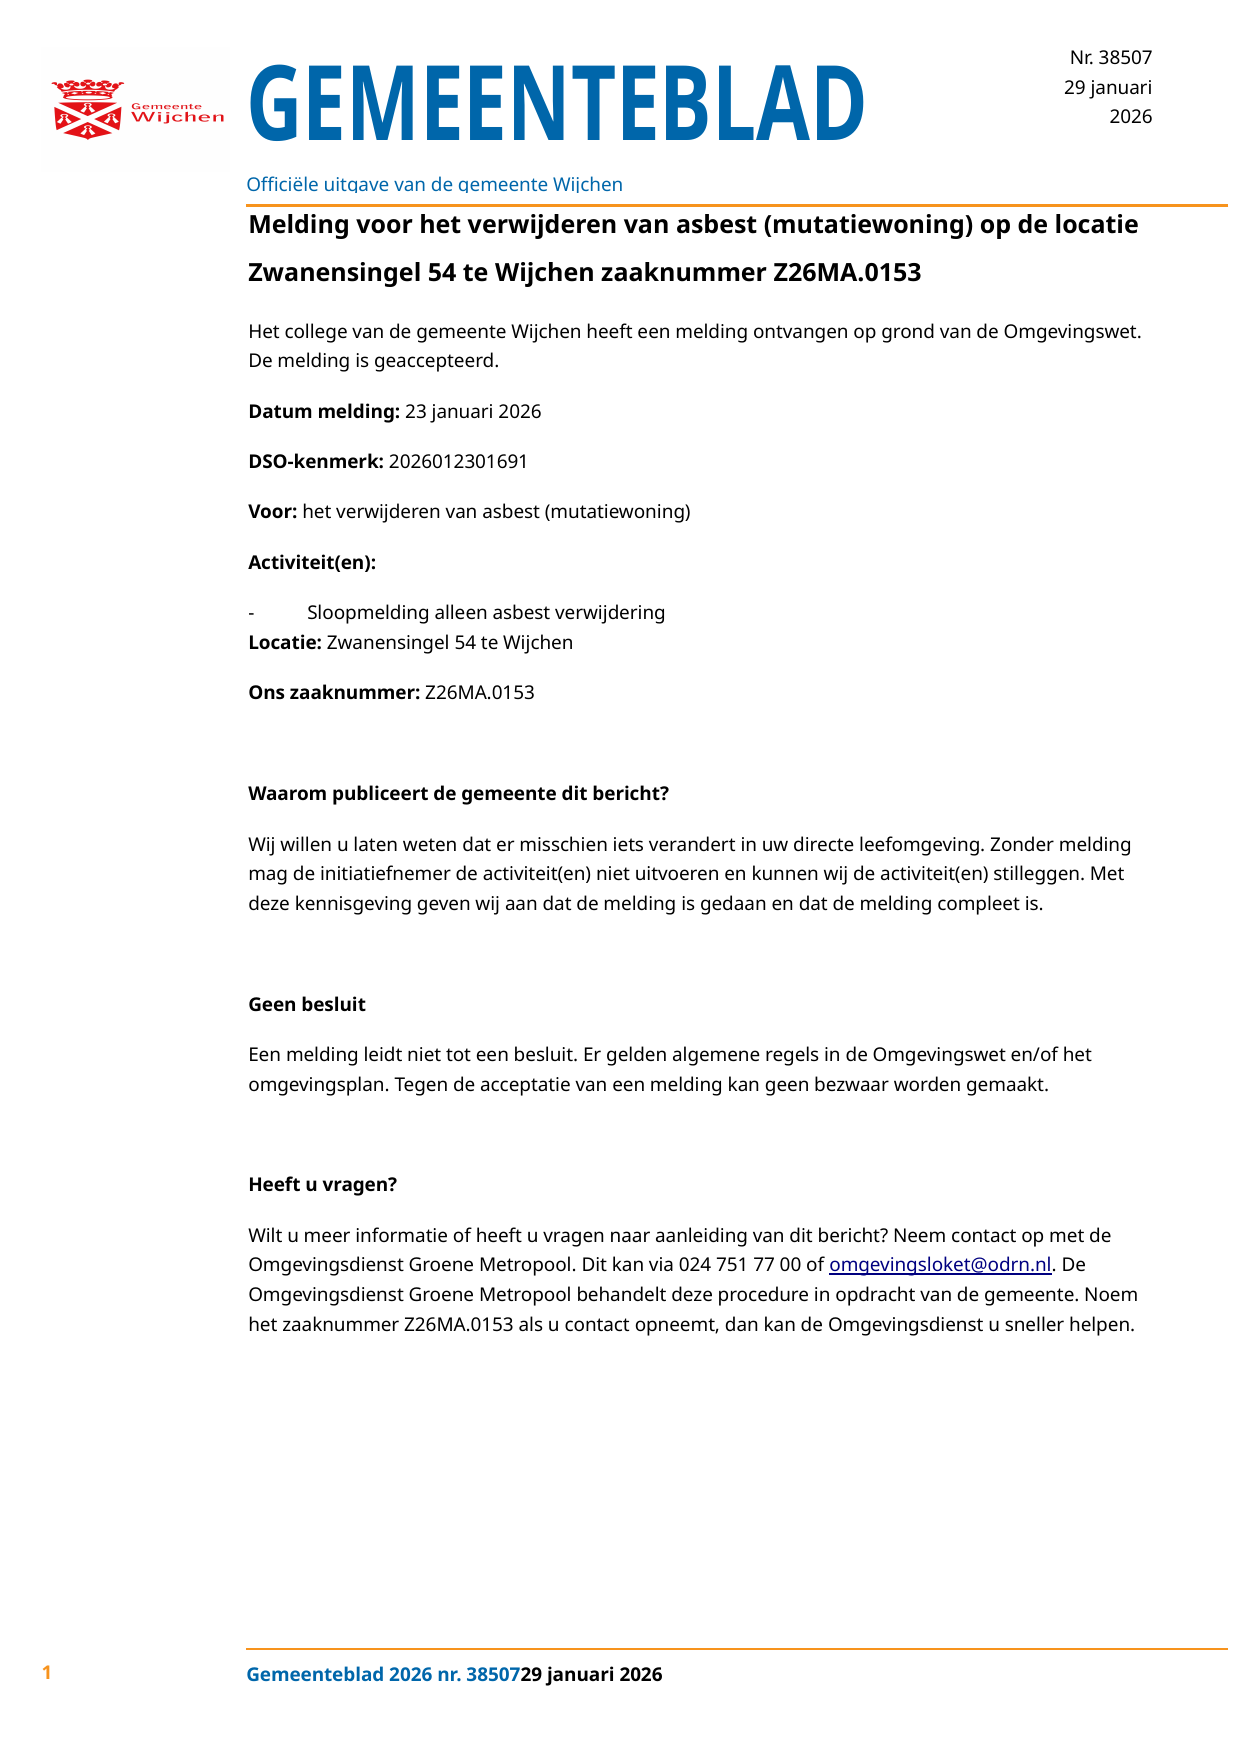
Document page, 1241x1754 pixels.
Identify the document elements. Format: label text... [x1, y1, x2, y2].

text Een melding leidt niet tot een besluit. Er gelden algemene regels in de Omgevingswet en/of het omgevingsplan. Tegen de acceptatie van een melding kan geen bezwaar worden gemaakt. [248, 1041, 1152, 1097]
text Wij willen u laten weten dat er misschien iets verandert in uw directe leefomgeving. Zonder melding mag de initiatiefnemer de activiteit(en) niet uitvoeren en kunnen wij de activiteit(en) stilleggen. Met deze kennisgeving geven wij aan dat de melding is gedaan en dat de melding compleet is. [248, 831, 1152, 916]
text Locatie: Zwanensingel 54 te Wijchen [248, 629, 1152, 655]
text Datum melding: 23 januari 2026 [248, 398, 1152, 424]
text Heeft u vragen? [248, 1172, 1152, 1197]
text Activiteit(en): [248, 549, 1152, 575]
text Wilt u meer informatie of heeft u vragen naar aanleiding van dit bericht? Neem contact op met de Omgevingsdienst Groene Metropool. Dit kan via 024 751 77 00 of omgevingsloket@odrn.nl. De Omgevingsdienst Groene Metropool behandelt deze procedure in opdracht van de gemeente. Noem het zaaknummer Z26MA.0153 als u contact opneemt, dan kan de Omgevingsdienst u sneller helpen. [248, 1222, 1152, 1337]
text Ons zaaknummer: Z26MA.0153 [248, 679, 1152, 705]
text Voor: het verwijderen van asbest (mutatiewoning) [248, 499, 1152, 524]
list Sloopmelding alleen asbest verwijdering [248, 599, 1152, 625]
text Waarom publiceert de gemeente dit bericht? [248, 780, 1152, 806]
text Melding voor het verwijderen van asbest (mutatiewoning) op de locatie Zwanensingel 54 te Wijchen zaaknummer Z26MA.0153 [248, 207, 1152, 288]
picture [41, 47, 231, 172]
text DSO-kenmerk: 2026012301691 [248, 448, 1152, 474]
text Geen besluit [248, 991, 1152, 1017]
text Het college van de gemeente Wijchen heeft een melding ontvangen op grond van de Omgevingswet. De melding is geaccepteerd. [248, 318, 1152, 373]
